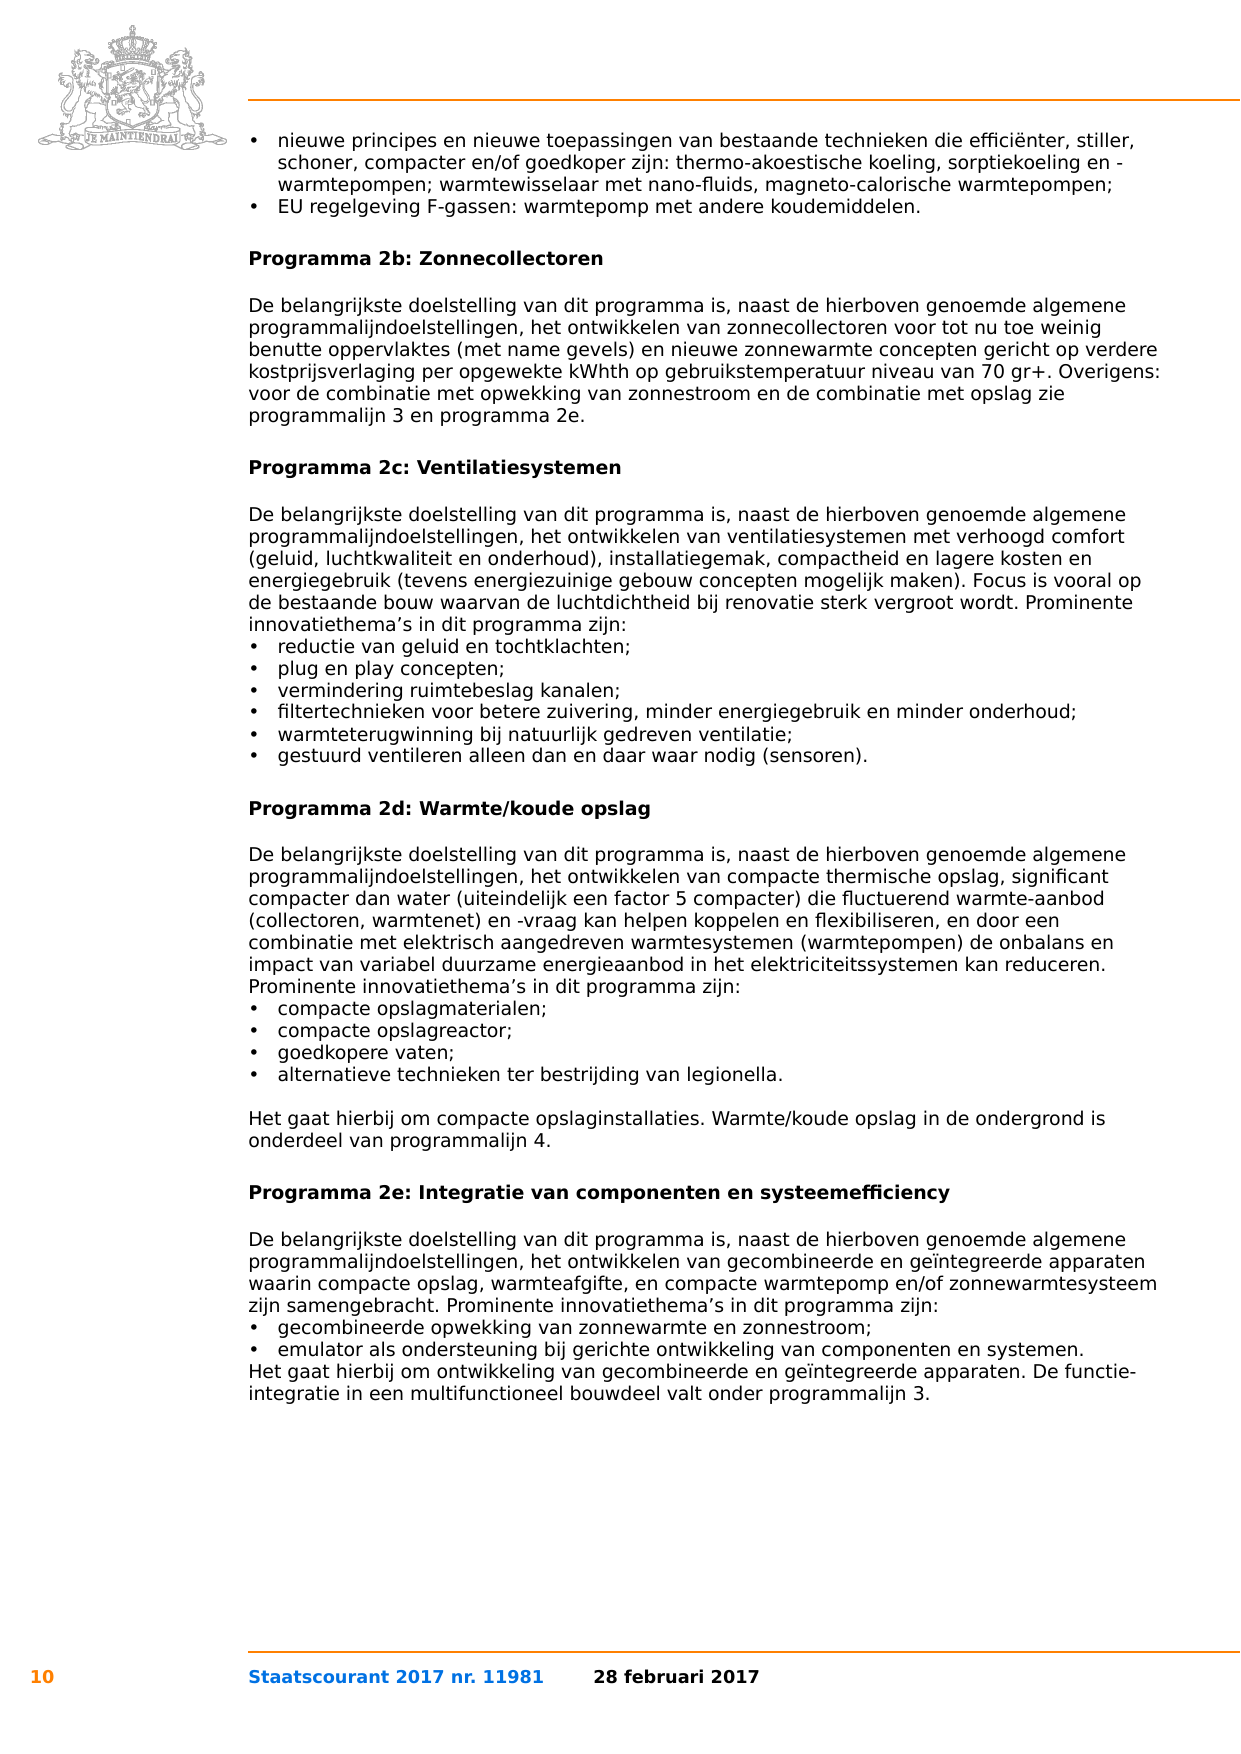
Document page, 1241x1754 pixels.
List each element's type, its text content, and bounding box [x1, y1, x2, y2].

text • reductie van geluid en tochtklachten; [248, 636, 1163, 657]
text • plug en play concepten; [248, 657, 1163, 679]
text • emulator als ondersteuning bij gerichte ontwikkeling van componenten en systemen. [248, 1339, 1163, 1361]
subtitle Programma 2e: Integratie van componenten en systeemefficiency [248, 1182, 1163, 1204]
text De belangrijkste doelstelling van dit programma is, naast de hierboven genoemde algemene programmalijndoelstellingen, het ontwikkelen van ventilatiesystemen met verhoogd comfort (geluid, luchtkwaliteit en onderhoud), installatiegemak, compactheid en lagere kosten en energiegebruik (tevens energiezuinige gebouw concepten mogelijk maken). Focus is vooral op de bestaande bouw waarvan de luchtdichtheid bij renovatie sterk vergroot wordt. Prominente innovatiethema’s in dit programma zijn: [248, 504, 1163, 636]
text • gestuurd ventileren alleen dan en daar waar nodig (sensoren). [248, 745, 1163, 767]
subtitle Programma 2b: Zonnecollectoren [248, 248, 1163, 270]
text De belangrijkste doelstelling van dit programma is, naast de hierboven genoemde algemene programmalijndoelstellingen, het ontwikkelen van gecombineerde en geïntegreerde apparaten waarin compacte opslag, warmteafgifte, en compacte warmtepomp en/of zonnewarmtesysteem zijn samengebracht. Prominente innovatiethema’s in dit programma zijn: [248, 1229, 1163, 1317]
subtitle Programma 2d: Warmte/koude opslag [248, 797, 1163, 819]
text • filtertechnieken voor betere zuivering, minder energiegebruik en minder onderhoud; [248, 701, 1163, 723]
text De belangrijkste doelstelling van dit programma is, naast de hierboven genoemde algemene programmalijndoelstellingen, het ontwikkelen van compacte thermische opslag, significant compacter dan water (uiteindelijk een factor 5 compacter) die fluctuerend warmte-aanbod (collectoren, warmtenet) en -vraag kan helpen koppelen en flexibiliseren, en door een combinatie met elektrisch aangedreven warmtesystemen (warmtepompen) de onbalans en impact van variabel duurzame energieaanbod in het elektriciteitssystemen kan reduceren. Prominente innovatiethema’s in dit programma zijn: [248, 844, 1163, 998]
text • vermindering ruimtebeslag kanalen; [248, 679, 1163, 701]
subtitle Programma 2c: Ventilatiesystemen [248, 457, 1163, 479]
text De belangrijkste doelstelling van dit programma is, naast de hierboven genoemde algemene programmalijndoelstellingen, het ontwikkelen van zonnecollectoren voor tot nu toe weinig benutte oppervlaktes (met name gevels) en nieuwe zonnewarmte concepten gericht op verdere kostprijsverlaging per opgewekte kWhth op gebruikstemperatuur niveau van 70 gr+. Overigens: voor de combinatie met opwekking van zonnestroom en de combinatie met opslag zie programmalijn 3 en programma 2e. [248, 295, 1163, 427]
text • alternatieve technieken ter bestrijding van legionella. [248, 1064, 1163, 1086]
text • warmteterugwinning bij natuurlijk gedreven ventilatie; [248, 723, 1163, 745]
text • EU regelgeving F-gassen: warmtepomp met andere koudemiddelen. [248, 196, 1163, 218]
text Het gaat hierbij om compacte opslaginstallaties. Warmte/koude opslag in de ondergrond is onderdeel van programmalijn 4. [248, 1108, 1163, 1152]
text • goedkopere vaten; [248, 1042, 1163, 1064]
text • compacte opslagreactor; [248, 1020, 1163, 1042]
text • compacte opslagmaterialen; [248, 998, 1163, 1020]
picture [38, 25, 227, 150]
text Het gaat hierbij om ontwikkeling van gecombineerde en geïntegreerde apparaten. De functie-integratie in een multifunctioneel bouwdeel valt onder programmalijn 3. [248, 1361, 1163, 1405]
text • nieuwe principes en nieuwe toepassingen van bestaande technieken die efficiënter, stiller, schoner, compacter en/of goedkoper zijn: thermo-akoestische koeling, sorptiekoeling en -warmtepompen; warmtewisselaar met nano-fluids, magneto-calorische warmtepompen; [248, 130, 1163, 196]
text • gecombineerde opwekking van zonnewarmte en zonnestroom; [248, 1317, 1163, 1339]
